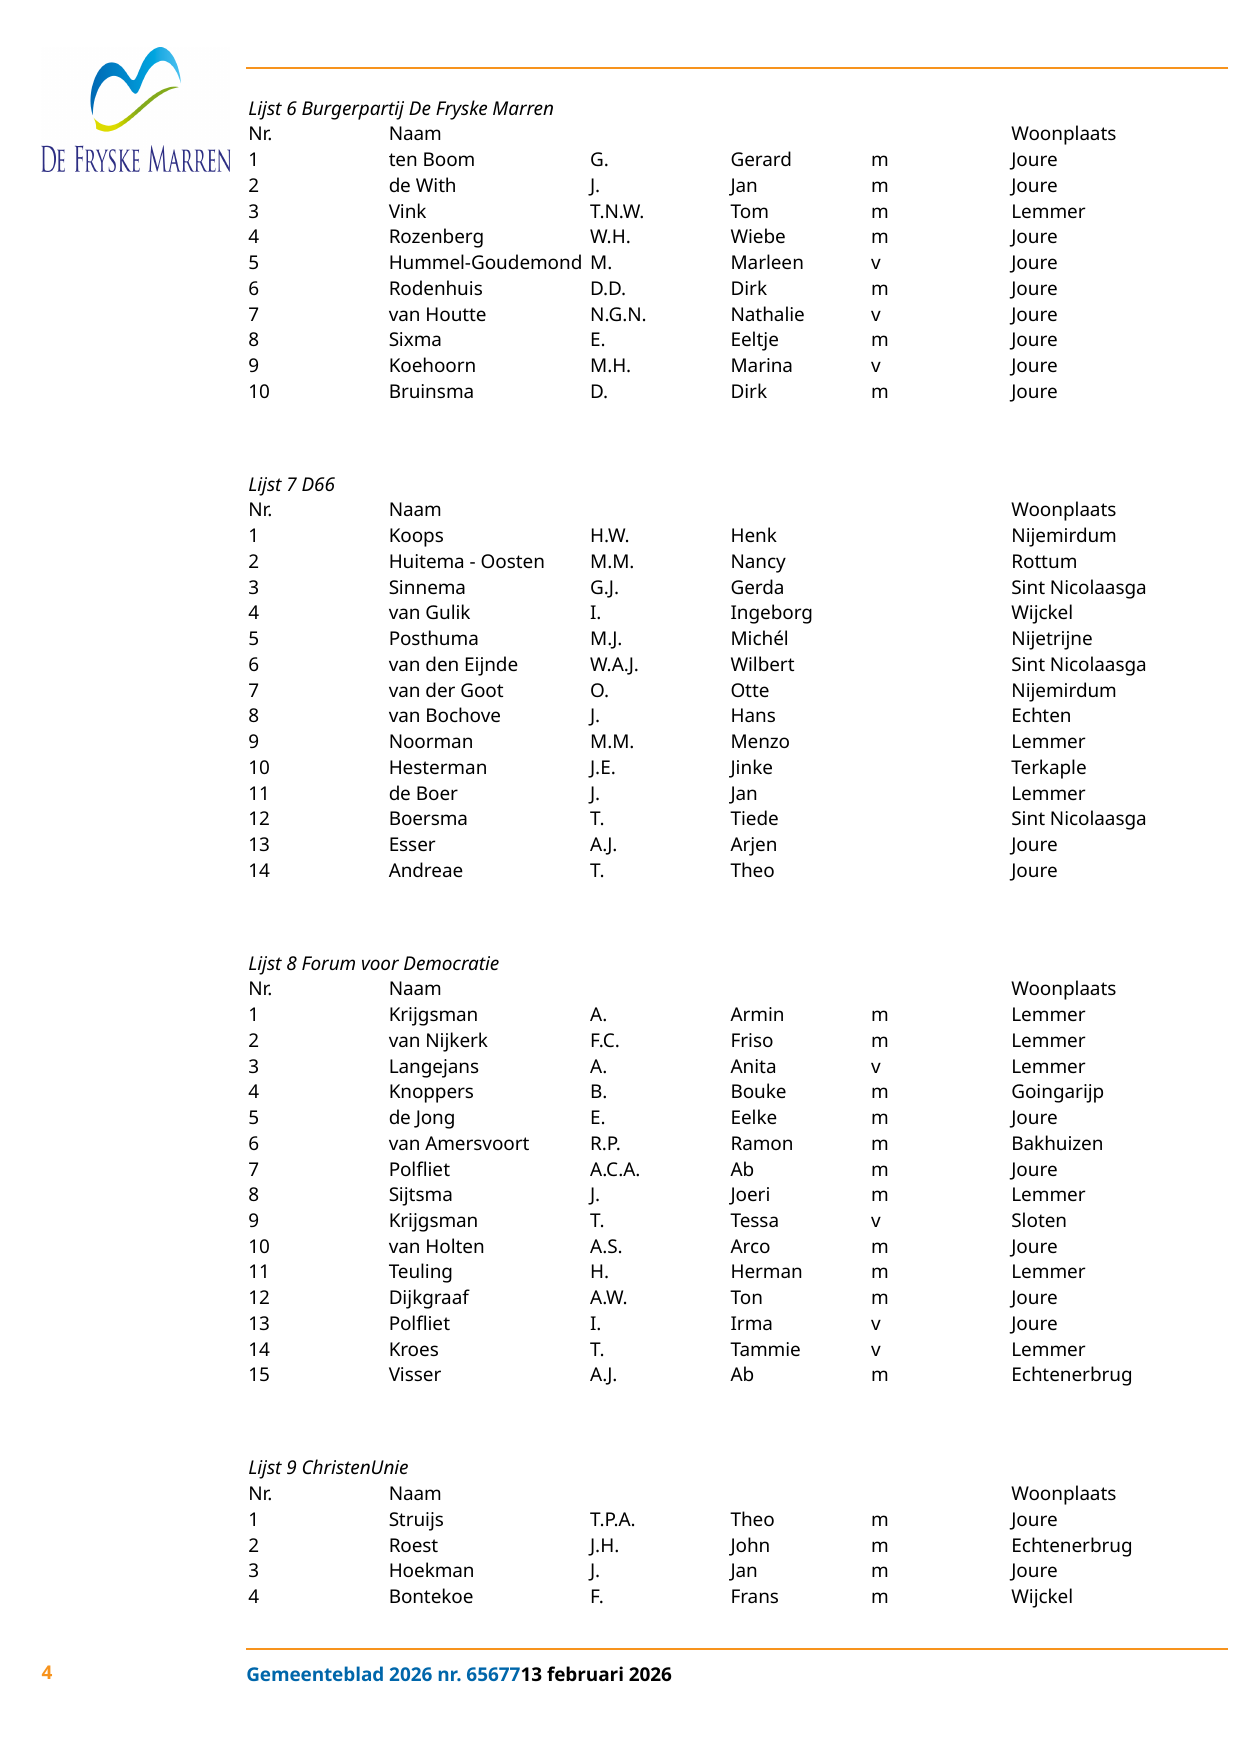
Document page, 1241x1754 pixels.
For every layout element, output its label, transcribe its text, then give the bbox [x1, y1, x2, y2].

table_cell Joure [1011, 301, 1152, 326]
table_cell Joure [1011, 146, 1152, 172]
table_cell Roest [389, 1532, 590, 1557]
table_cell 13 [248, 831, 388, 857]
table_cell Nijemirdum [1011, 677, 1152, 702]
table_cell van der Goot [389, 677, 590, 702]
table_cell m [871, 1583, 1011, 1609]
table_cell 3 [248, 574, 388, 599]
table_cell m [871, 198, 1011, 223]
table_cell Otte [730, 677, 871, 702]
table_cell Menzo [730, 728, 871, 754]
table_cell T. [590, 1207, 730, 1233]
table_cell M. [590, 249, 730, 275]
table_cell 11 [248, 780, 388, 805]
table_cell A.W. [590, 1284, 730, 1310]
table_cell Arjen [730, 831, 871, 857]
table_cell Polfliet [389, 1156, 590, 1181]
table_header Naam [389, 1480, 590, 1506]
table_cell Joure [1011, 857, 1152, 883]
table_cell A.J. [590, 831, 730, 857]
table_cell Nijetrijne [1011, 625, 1152, 651]
table_cell T.P.A. [590, 1506, 730, 1532]
table_cell Jan [730, 780, 871, 805]
table_cell 10 [248, 1233, 388, 1259]
table_cell Tom [730, 198, 871, 223]
table_cell 8 [248, 326, 388, 352]
table_cell v [871, 1207, 1011, 1233]
table_cell 10 [248, 378, 388, 404]
table_cell Vink [389, 198, 590, 223]
table_cell T.N.W. [590, 198, 730, 223]
table_header [871, 497, 1011, 522]
table_cell 1 [248, 1506, 388, 1532]
table_cell F.C. [590, 1027, 730, 1053]
table_cell Ramon [730, 1130, 871, 1156]
table_cell Bakhuizen [1011, 1130, 1152, 1156]
table_cell Lemmer [1011, 1336, 1152, 1362]
table_cell 6 [248, 275, 388, 301]
table_cell Rodenhuis [389, 275, 590, 301]
table_cell Kroes [389, 1336, 590, 1362]
table_cell m [871, 1104, 1011, 1130]
table_cell Lemmer [1011, 1259, 1152, 1284]
table_cell m [871, 1079, 1011, 1104]
table_cell [871, 703, 1011, 728]
table_cell 4 [248, 1583, 388, 1609]
table_cell Ab [730, 1362, 871, 1387]
table_cell Dirk [730, 378, 871, 404]
table_cell m [871, 1259, 1011, 1284]
table_cell Joure [1011, 352, 1152, 378]
table_cell Sint Nicolaasga [1011, 574, 1152, 599]
table_cell de Jong [389, 1104, 590, 1130]
table_cell A.C.A. [590, 1156, 730, 1181]
text Lijst 6 Burgerpartij De Fryske Marren [248, 95, 1152, 121]
table_cell J.H. [590, 1532, 730, 1557]
table_cell 5 [248, 249, 388, 275]
table_cell 12 [248, 1284, 388, 1310]
table_cell 4 [248, 600, 388, 625]
table_cell 10 [248, 754, 388, 780]
table_cell Hans [730, 703, 871, 728]
table_cell van Gulik [389, 600, 590, 625]
table_cell Langejans [389, 1053, 590, 1078]
table_cell v [871, 1310, 1011, 1336]
table_cell 2 [248, 548, 388, 574]
table_cell Wijckel [1011, 600, 1152, 625]
table_header [590, 497, 730, 522]
table_cell J. [590, 1558, 730, 1583]
table_header Nr. [248, 121, 388, 146]
table_header [730, 1480, 871, 1506]
table_cell R.P. [590, 1130, 730, 1156]
table_cell Joure [1011, 224, 1152, 249]
table_header Woonplaats [1011, 1480, 1152, 1506]
table_cell Polfliet [389, 1310, 590, 1336]
table_cell m [871, 146, 1011, 172]
table_cell Marina [730, 352, 871, 378]
table_cell Jan [730, 1558, 871, 1583]
table_cell 5 [248, 1104, 388, 1130]
table_cell Irma [730, 1310, 871, 1336]
table_header [871, 1480, 1011, 1506]
table_cell E. [590, 1104, 730, 1130]
table_cell 14 [248, 857, 388, 883]
table_cell Nancy [730, 548, 871, 574]
table_cell Lemmer [1011, 728, 1152, 754]
table_cell Sinnema [389, 574, 590, 599]
table_cell m [871, 1001, 1011, 1027]
table_cell 9 [248, 728, 388, 754]
table_cell 1 [248, 146, 388, 172]
table_cell m [871, 1532, 1011, 1557]
table_cell v [871, 249, 1011, 275]
table_header Nr. [248, 976, 388, 1001]
table_cell [871, 780, 1011, 805]
table_cell Struijs [389, 1506, 590, 1532]
table_cell [871, 831, 1011, 857]
table_header [730, 121, 871, 146]
table_cell H. [590, 1259, 730, 1284]
table_cell F. [590, 1583, 730, 1609]
table_cell B. [590, 1079, 730, 1104]
table_header [730, 497, 871, 522]
table_cell van den Eijnde [389, 651, 590, 677]
table_cell [871, 548, 1011, 574]
table_cell [871, 574, 1011, 599]
table_cell [871, 857, 1011, 883]
table_cell Hoekman [389, 1558, 590, 1583]
table_cell Nijemirdum [1011, 523, 1152, 548]
table_cell 3 [248, 198, 388, 223]
table_cell J.E. [590, 754, 730, 780]
table_cell A. [590, 1053, 730, 1078]
table_cell [871, 625, 1011, 651]
table_header Woonplaats [1011, 121, 1152, 146]
table_cell I. [590, 600, 730, 625]
table_cell Tessa [730, 1207, 871, 1233]
table_cell Joure [1011, 326, 1152, 352]
table_cell D.D. [590, 275, 730, 301]
table_cell m [871, 326, 1011, 352]
table_cell H.W. [590, 523, 730, 548]
table_cell Sloten [1011, 1207, 1152, 1233]
table_cell 3 [248, 1558, 388, 1583]
table_cell Ingeborg [730, 600, 871, 625]
table_cell 2 [248, 1027, 388, 1053]
table_cell Nathalie [730, 301, 871, 326]
table_cell Michél [730, 625, 871, 651]
table_cell m [871, 1233, 1011, 1259]
table_cell J. [590, 1181, 730, 1207]
table_cell I. [590, 1310, 730, 1336]
table_cell Goingarijp [1011, 1079, 1152, 1104]
table_cell T. [590, 857, 730, 883]
table_cell Joure [1011, 1104, 1152, 1130]
table_cell Joeri [730, 1181, 871, 1207]
text Lijst 8 Forum voor Democratie [248, 950, 1152, 976]
table_cell 9 [248, 352, 388, 378]
table_cell G.J. [590, 574, 730, 599]
table_cell van Amersvoort [389, 1130, 590, 1156]
table_cell Dijkgraaf [389, 1284, 590, 1310]
table_cell D. [590, 378, 730, 404]
table_cell Sint Nicolaasga [1011, 651, 1152, 677]
table_cell van Holten [389, 1233, 590, 1259]
table_cell 6 [248, 1130, 388, 1156]
table_cell 7 [248, 677, 388, 702]
table_cell 1 [248, 1001, 388, 1027]
table_cell Krijgsman [389, 1207, 590, 1233]
table_cell A. [590, 1001, 730, 1027]
table_cell [871, 523, 1011, 548]
table_cell Noorman [389, 728, 590, 754]
table_cell Hesterman [389, 754, 590, 780]
table_cell Sint Nicolaasga [1011, 805, 1152, 831]
table_cell M.M. [590, 728, 730, 754]
table_cell E. [590, 326, 730, 352]
table_header [871, 976, 1011, 1001]
table_cell de With [389, 172, 590, 198]
table_cell Terkaple [1011, 754, 1152, 780]
table_cell Joure [1011, 1558, 1152, 1583]
table_cell Dirk [730, 275, 871, 301]
table_header [590, 1480, 730, 1506]
table_cell Lemmer [1011, 1053, 1152, 1078]
table_cell m [871, 378, 1011, 404]
table_cell 3 [248, 1053, 388, 1078]
table_cell de Boer [389, 780, 590, 805]
table_cell Bouke [730, 1079, 871, 1104]
table_cell Lemmer [1011, 1181, 1152, 1207]
table_header Naam [389, 121, 590, 146]
table_cell Joure [1011, 378, 1152, 404]
table_cell Andreae [389, 857, 590, 883]
table_cell van Nijkerk [389, 1027, 590, 1053]
table_cell Rozenberg [389, 224, 590, 249]
table_cell Joure [1011, 249, 1152, 275]
table_cell Joure [1011, 1233, 1152, 1259]
table_cell Eeltje [730, 326, 871, 352]
table_cell m [871, 1027, 1011, 1053]
table_cell Bruinsma [389, 378, 590, 404]
table_cell m [871, 1130, 1011, 1156]
table_cell Sixma [389, 326, 590, 352]
table_cell v [871, 1053, 1011, 1078]
table_cell m [871, 1558, 1011, 1583]
table_cell O. [590, 677, 730, 702]
table_cell ten Boom [389, 146, 590, 172]
table_header Nr. [248, 497, 388, 522]
table_header Naam [389, 976, 590, 1001]
table_header Naam [389, 497, 590, 522]
table_cell 11 [248, 1259, 388, 1284]
table_cell Bontekoe [389, 1583, 590, 1609]
table_cell 12 [248, 805, 388, 831]
table_cell Posthuma [389, 625, 590, 651]
table_cell Echten [1011, 703, 1152, 728]
table_cell [871, 728, 1011, 754]
text Lijst 9 ChristenUnie [248, 1454, 1152, 1480]
table_header Woonplaats [1011, 497, 1152, 522]
table_cell W.A.J. [590, 651, 730, 677]
text Lijst 7 D66 [248, 471, 1152, 497]
table_cell M.J. [590, 625, 730, 651]
table_cell 4 [248, 224, 388, 249]
table_cell Joure [1011, 1284, 1152, 1310]
table_cell Koops [389, 523, 590, 548]
table_cell 1 [248, 523, 388, 548]
table_cell T. [590, 805, 730, 831]
table_cell Marleen [730, 249, 871, 275]
table_cell Anita [730, 1053, 871, 1078]
table_cell Joure [1011, 831, 1152, 857]
table_cell N.G.N. [590, 301, 730, 326]
table_cell Joure [1011, 275, 1152, 301]
table_header Nr. [248, 1480, 388, 1506]
table_header [590, 976, 730, 1001]
table_cell 8 [248, 703, 388, 728]
table_cell W.H. [590, 224, 730, 249]
table_cell A.S. [590, 1233, 730, 1259]
table_cell Jinke [730, 754, 871, 780]
table_cell Echtenerbrug [1011, 1532, 1152, 1557]
table_cell 2 [248, 172, 388, 198]
table_cell Ton [730, 1284, 871, 1310]
table_cell Armin [730, 1001, 871, 1027]
table_cell m [871, 224, 1011, 249]
table_cell Lemmer [1011, 1027, 1152, 1053]
table_cell van Houtte [389, 301, 590, 326]
table_cell Wilbert [730, 651, 871, 677]
table_cell Visser [389, 1362, 590, 1387]
table_cell Friso [730, 1027, 871, 1053]
table_cell M.M. [590, 548, 730, 574]
table_cell m [871, 1156, 1011, 1181]
table_cell 5 [248, 625, 388, 651]
table_cell Joure [1011, 1506, 1152, 1532]
table_cell Jan [730, 172, 871, 198]
table_cell m [871, 1362, 1011, 1387]
table_cell Eelke [730, 1104, 871, 1130]
table_cell Lemmer [1011, 198, 1152, 223]
table_header [730, 976, 871, 1001]
table_cell Boersma [389, 805, 590, 831]
table_cell Lemmer [1011, 780, 1152, 805]
table_cell 7 [248, 1156, 388, 1181]
table_cell Arco [730, 1233, 871, 1259]
table_cell Wiebe [730, 224, 871, 249]
table_cell 15 [248, 1362, 388, 1387]
table_cell Herman [730, 1259, 871, 1284]
table_cell Joure [1011, 1310, 1152, 1336]
table_cell T. [590, 1336, 730, 1362]
table_cell Esser [389, 831, 590, 857]
table_header Woonplaats [1011, 976, 1152, 1001]
table_cell 6 [248, 651, 388, 677]
table_cell m [871, 275, 1011, 301]
table_cell Joure [1011, 1156, 1152, 1181]
table_cell John [730, 1532, 871, 1557]
table_cell G. [590, 146, 730, 172]
table_cell Sijtsma [389, 1181, 590, 1207]
table_cell Frans [730, 1583, 871, 1609]
table_cell van Bochove [389, 703, 590, 728]
table_header [871, 121, 1011, 146]
table_cell Knoppers [389, 1079, 590, 1104]
table_cell v [871, 352, 1011, 378]
table_cell v [871, 1336, 1011, 1362]
table_cell [871, 600, 1011, 625]
table_cell A.J. [590, 1362, 730, 1387]
table_cell [871, 754, 1011, 780]
table_cell [871, 677, 1011, 702]
table_cell Huitema - Oosten [389, 548, 590, 574]
table_cell [871, 651, 1011, 677]
table_cell m [871, 1284, 1011, 1310]
table_cell Theo [730, 1506, 871, 1532]
table_cell m [871, 172, 1011, 198]
table_cell 14 [248, 1336, 388, 1362]
table_cell J. [590, 780, 730, 805]
table_cell Hummel-Goudemond [389, 249, 590, 275]
table_cell v [871, 301, 1011, 326]
table_cell 7 [248, 301, 388, 326]
table_cell J. [590, 172, 730, 198]
table_header [590, 121, 730, 146]
table_cell Gerard [730, 146, 871, 172]
table_cell Echtenerbrug [1011, 1362, 1152, 1387]
table_cell 4 [248, 1079, 388, 1104]
table_cell Gerda [730, 574, 871, 599]
table_cell 2 [248, 1532, 388, 1557]
table_cell Tiede [730, 805, 871, 831]
table_cell Theo [730, 857, 871, 883]
table_cell Tammie [730, 1336, 871, 1362]
table_cell Krijgsman [389, 1001, 590, 1027]
table_cell 9 [248, 1207, 388, 1233]
table_cell Henk [730, 523, 871, 548]
table_cell Koehoorn [389, 352, 590, 378]
table_cell Wijckel [1011, 1583, 1152, 1609]
table_cell J. [590, 703, 730, 728]
table_cell Teuling [389, 1259, 590, 1284]
table_cell m [871, 1181, 1011, 1207]
table_cell 13 [248, 1310, 388, 1336]
table_cell Lemmer [1011, 1001, 1152, 1027]
table_cell M.H. [590, 352, 730, 378]
picture [41, 47, 231, 172]
table_cell m [871, 1506, 1011, 1532]
table_cell Ab [730, 1156, 871, 1181]
table_cell Rottum [1011, 548, 1152, 574]
table_cell [871, 805, 1011, 831]
table_cell Joure [1011, 172, 1152, 198]
table_cell 8 [248, 1181, 388, 1207]
